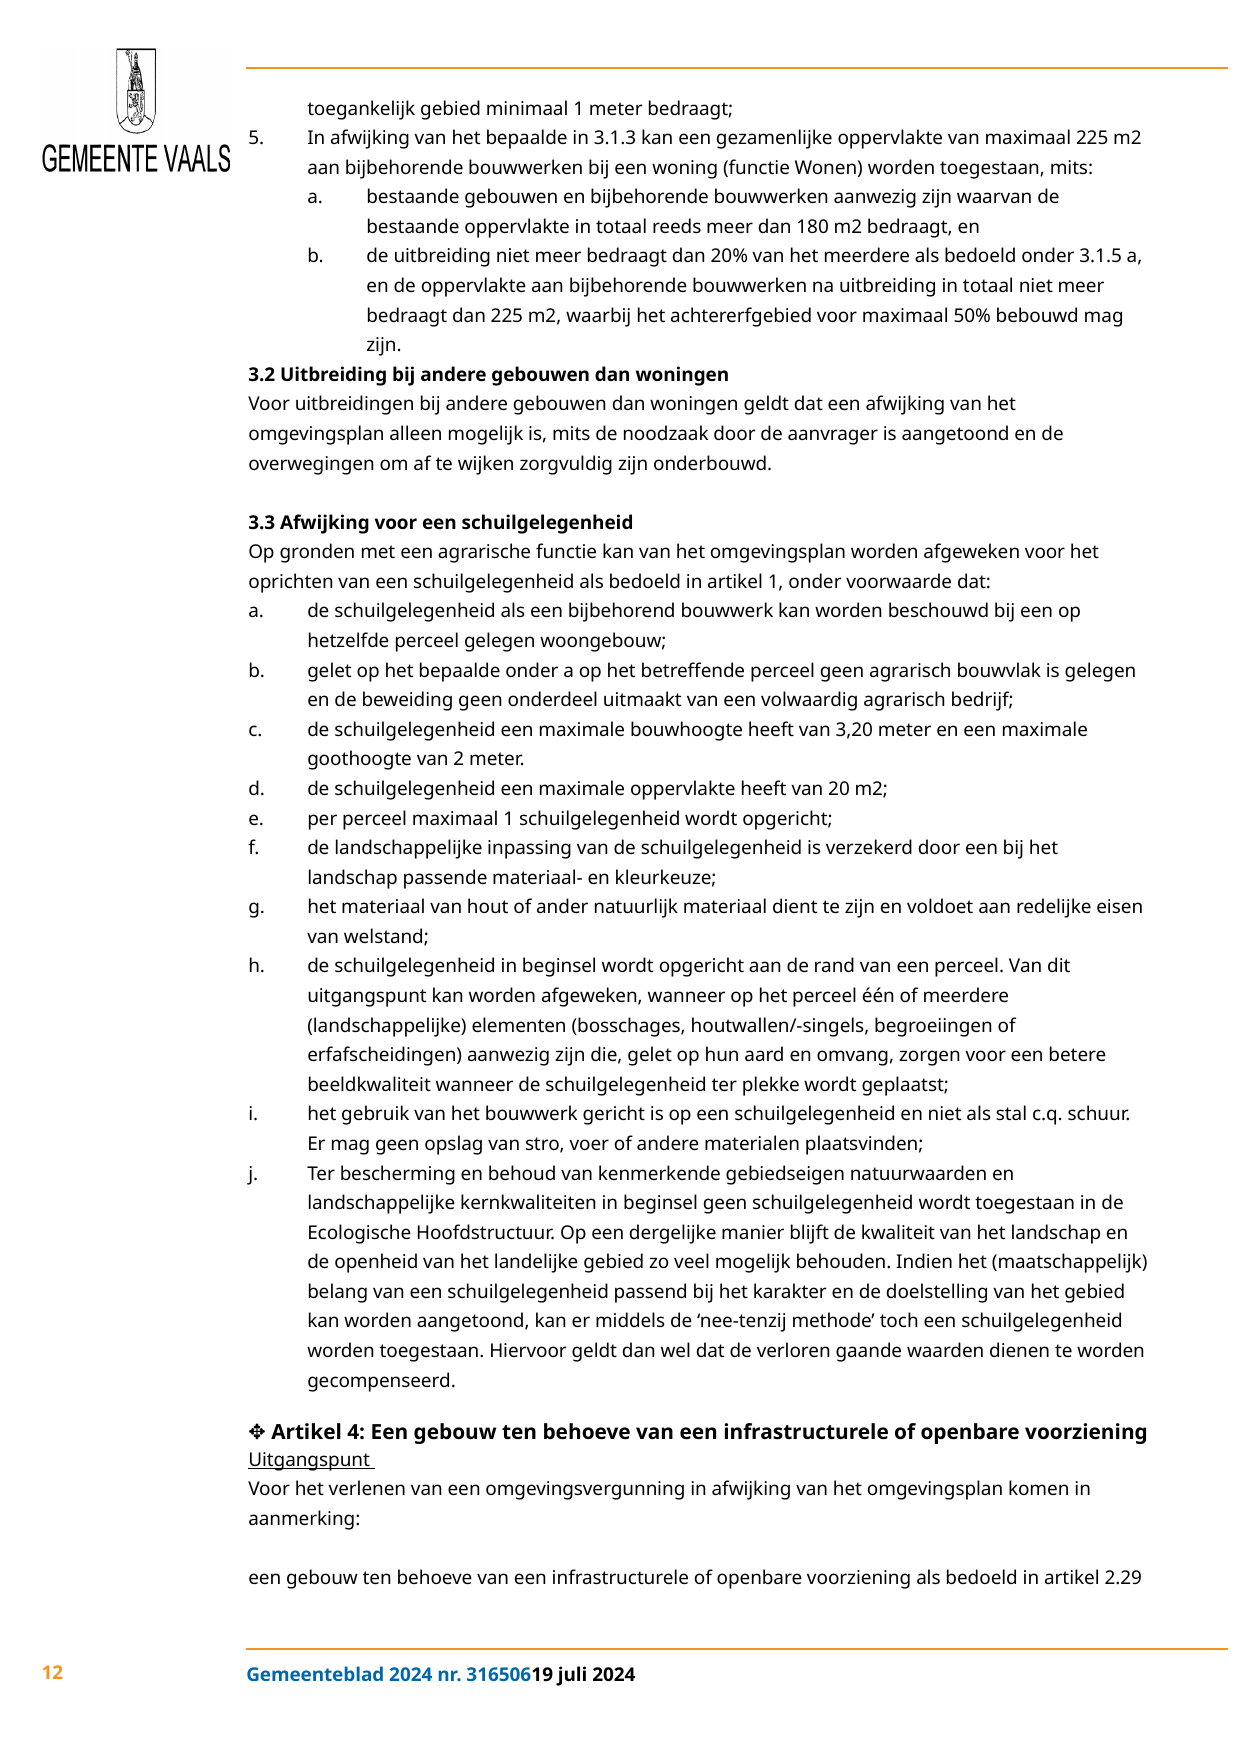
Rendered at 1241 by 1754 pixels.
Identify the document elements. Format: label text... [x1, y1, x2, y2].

text ✥ Artikel 4: Een gebouw ten behoeve van een infrastructurele of openbare voorziening [248, 1417, 1152, 1446]
list de schuilgelegenheid als een bijbehorend bouwwerk kan worden beschouwd bij een op hetzelfde perceel gelegen woongebouw; [248, 598, 1152, 653]
list het materiaal van hout of ander natuurlijk materiaal dient te zijn en voldoet aan redelijke eisen van welstand; [248, 893, 1152, 949]
list toegankelijk gebied minimaal 1 meter bedraagt; [248, 95, 1152, 121]
picture [41, 47, 231, 172]
list gelet op het bepaalde onder a op het betreffende perceel geen agrarisch bouwvlak is gelegen en de beweiding geen onderdeel uitmaakt van een volwaardig agrarisch bedrijf; [248, 657, 1152, 712]
list de schuilgelegenheid een maximale bouwhoogte heeft van 3,20 meter en een maximale goothoogte van 2 meter. [248, 716, 1152, 771]
text 3.2 Uitbreiding bij andere gebouwen dan woningen [248, 361, 1152, 387]
list de schuilgelegenheid een maximale oppervlakte heeft van 20 m2; [248, 775, 1152, 801]
list Ter bescherming en behoud van kenmerkende gebiedseigen natuurwaarden en landschappelijke kernkwaliteiten in beginsel geen schuilgelegenheid wordt toegestaan in de Ecologische Hoofdstructuur. Op een dergelijke manier blijft de kwaliteit van het landschap en de openheid van het landelijke gebied zo veel mogelijk behouden. Indien het (maatschappelijk) belang van een schuilgelegenheid passend bij het karakter en de doelstelling van het gebied kan worden aangetoond, kan er middels de ‘nee-tenzij methode’ toch een schuilgelegenheid worden toegestaan. Hiervoor geldt dan wel dat de verloren gaande waarden dienen te worden gecompenseerd. [248, 1160, 1152, 1393]
text een gebouw ten behoeve van een infrastructurele of openbare voorziening als bedoeld in artikel 2.29 [248, 1564, 1152, 1590]
text Voor uitbreidingen bij andere gebouwen dan woningen geldt dat een afwijking van het omgevingsplan alleen mogelijk is, mits de noodzaak door de aanvrager is aangetoond en de overwegingen om af te wijken zorgvuldig zijn onderbouwd. [248, 391, 1152, 476]
text 3.3 Afwijking voor een schuilgelegenheid [248, 509, 1152, 535]
list bestaande gebouwen en bijbehorende bouwwerken aanwezig zijn waarvan de bestaande oppervlakte in totaal reeds meer dan 180 m2 bedraagt, en [307, 183, 1152, 239]
list het gebruik van het bouwwerk gericht is op een schuilgelegenheid en niet als stal c.q. schuur. Er mag geen opslag van stro, voer of andere materialen plaatsvinden; [248, 1101, 1152, 1156]
list de landschappelijke inpassing van de schuilgelegenheid is verzekerd door een bij het landschap passende materiaal- en kleurkeuze; [248, 834, 1152, 890]
text Uitgangspunt [248, 1446, 1152, 1471]
list per perceel maximaal 1 schuilgelegenheid wordt opgericht; [248, 805, 1152, 831]
text Op gronden met een agrarische functie kan van het omgevingsplan worden afgeweken voor het oprichten van een schuilgelegenheid als bedoeld in artikel 1, onder voorwaarde dat: [248, 538, 1152, 594]
text Voor het verlenen van een omgevingsvergunning in afwijking van het omgevingsplan komen in aanmerking: [248, 1475, 1152, 1531]
list de uitbreiding niet meer bedraagt dan 20% van het meerdere als bedoeld onder 3.1.5 a, en de oppervlakte aan bijbehorende bouwwerken na uitbreiding in totaal niet meer bedraagt dan 225 m2, waarbij het achtererfgebied voor maximaal 50% bebouwd mag zijn. [307, 243, 1152, 357]
list In afwijking van het bepaalde in 3.1.3 kan een gezamenlijke oppervlakte van maximaal 225 m2 aan bijbehorende bouwwerken bij een woning (functie Wonen) worden toegestaan, mits: [248, 124, 1152, 180]
list de schuilgelegenheid in beginsel wordt opgericht aan de rand van een perceel. Van dit uitgangspunt kan worden afgeweken, wanneer op het perceel één of meerdere (landschappelijke) elementen (bosschages, houtwallen/-singels, begroeiingen of erfafscheidingen) aanwezig zijn die, gelet op hun aard en omvang, zorgen voor een betere beeldkwaliteit wanneer de schuilgelegenheid ter plekke wordt geplaatst; [248, 953, 1152, 1097]
